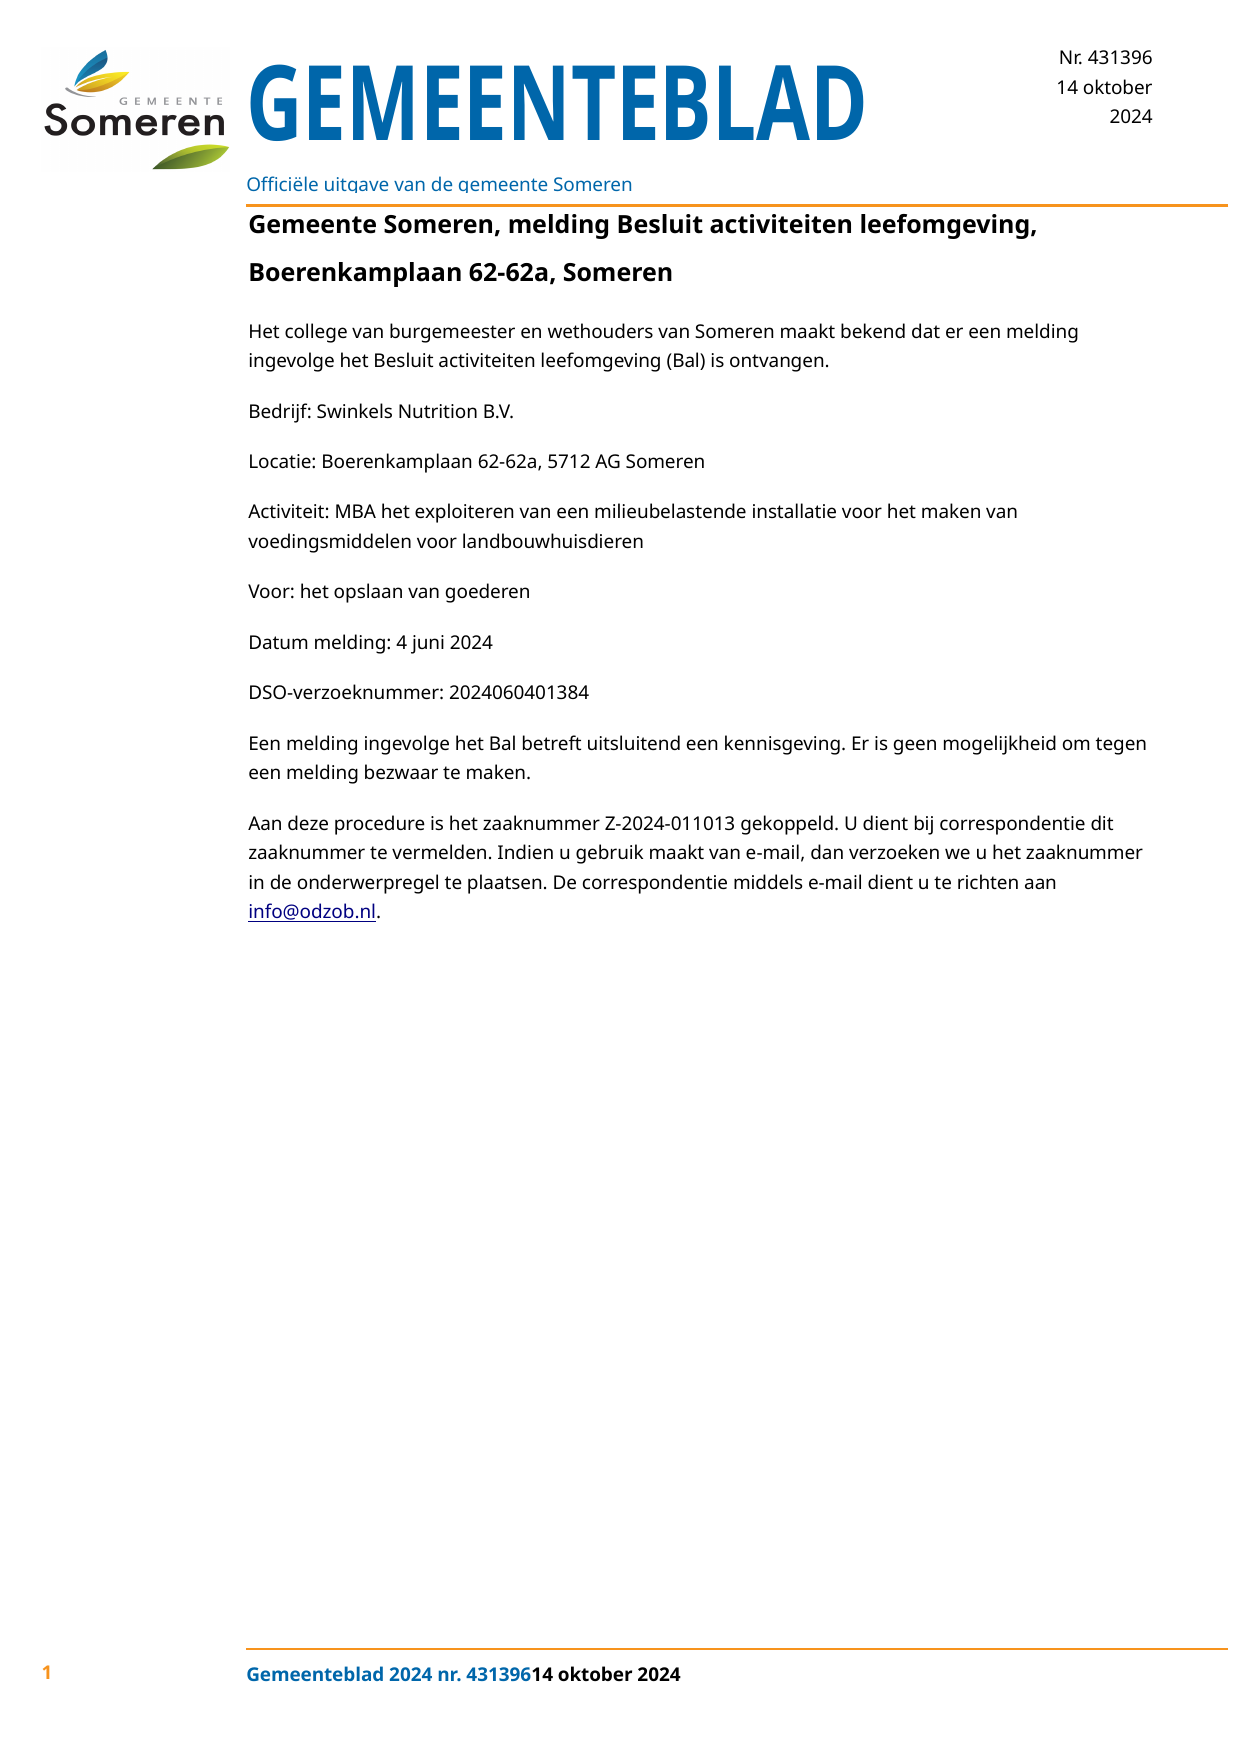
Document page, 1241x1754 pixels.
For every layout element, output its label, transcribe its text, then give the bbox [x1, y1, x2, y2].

text Voor: het opslaan van goederen [248, 579, 1152, 604]
text Het college van burgemeester en wethouders van Someren maakt bekend dat er een melding ingevolge het Besluit activiteiten leefomgeving (Bal) is ontvangen. [248, 318, 1152, 373]
text Aan deze procedure is het zaaknummer Z-2024-011013 gekoppeld. U dient bij correspondentie dit zaaknummer te vermelden. Indien u gebruik maakt van e-mail, dan verzoeken we u het zaaknummer in de onderwerpregel te plaatsen. De correspondentie middels e-mail dient u te richten aan info@odzob.nl. [248, 810, 1152, 924]
text Locatie: Boerenkamplaan 62-62a, 5712 AG Someren [248, 448, 1152, 474]
text DSO-verzoeknummer: 2024060401384 [248, 679, 1152, 705]
text Een melding ingevolge het Bal betreft uitsluitend een kennisgeving. Er is geen mogelijkheid om tegen een melding bezwaar te maken. [248, 730, 1152, 785]
picture [41, 47, 231, 172]
text Gemeente Someren, melding Besluit activiteiten leefomgeving, Boerenkamplaan 62-62a, Someren [248, 207, 1152, 288]
text Bedrijf: Swinkels Nutrition B.V. [248, 398, 1152, 424]
text Activiteit: MBA het exploiteren van een milieubelastende installatie voor het maken van voedingsmiddelen voor landbouwhuisdieren [248, 499, 1152, 554]
text Datum melding: 4 juni 2024 [248, 629, 1152, 655]
